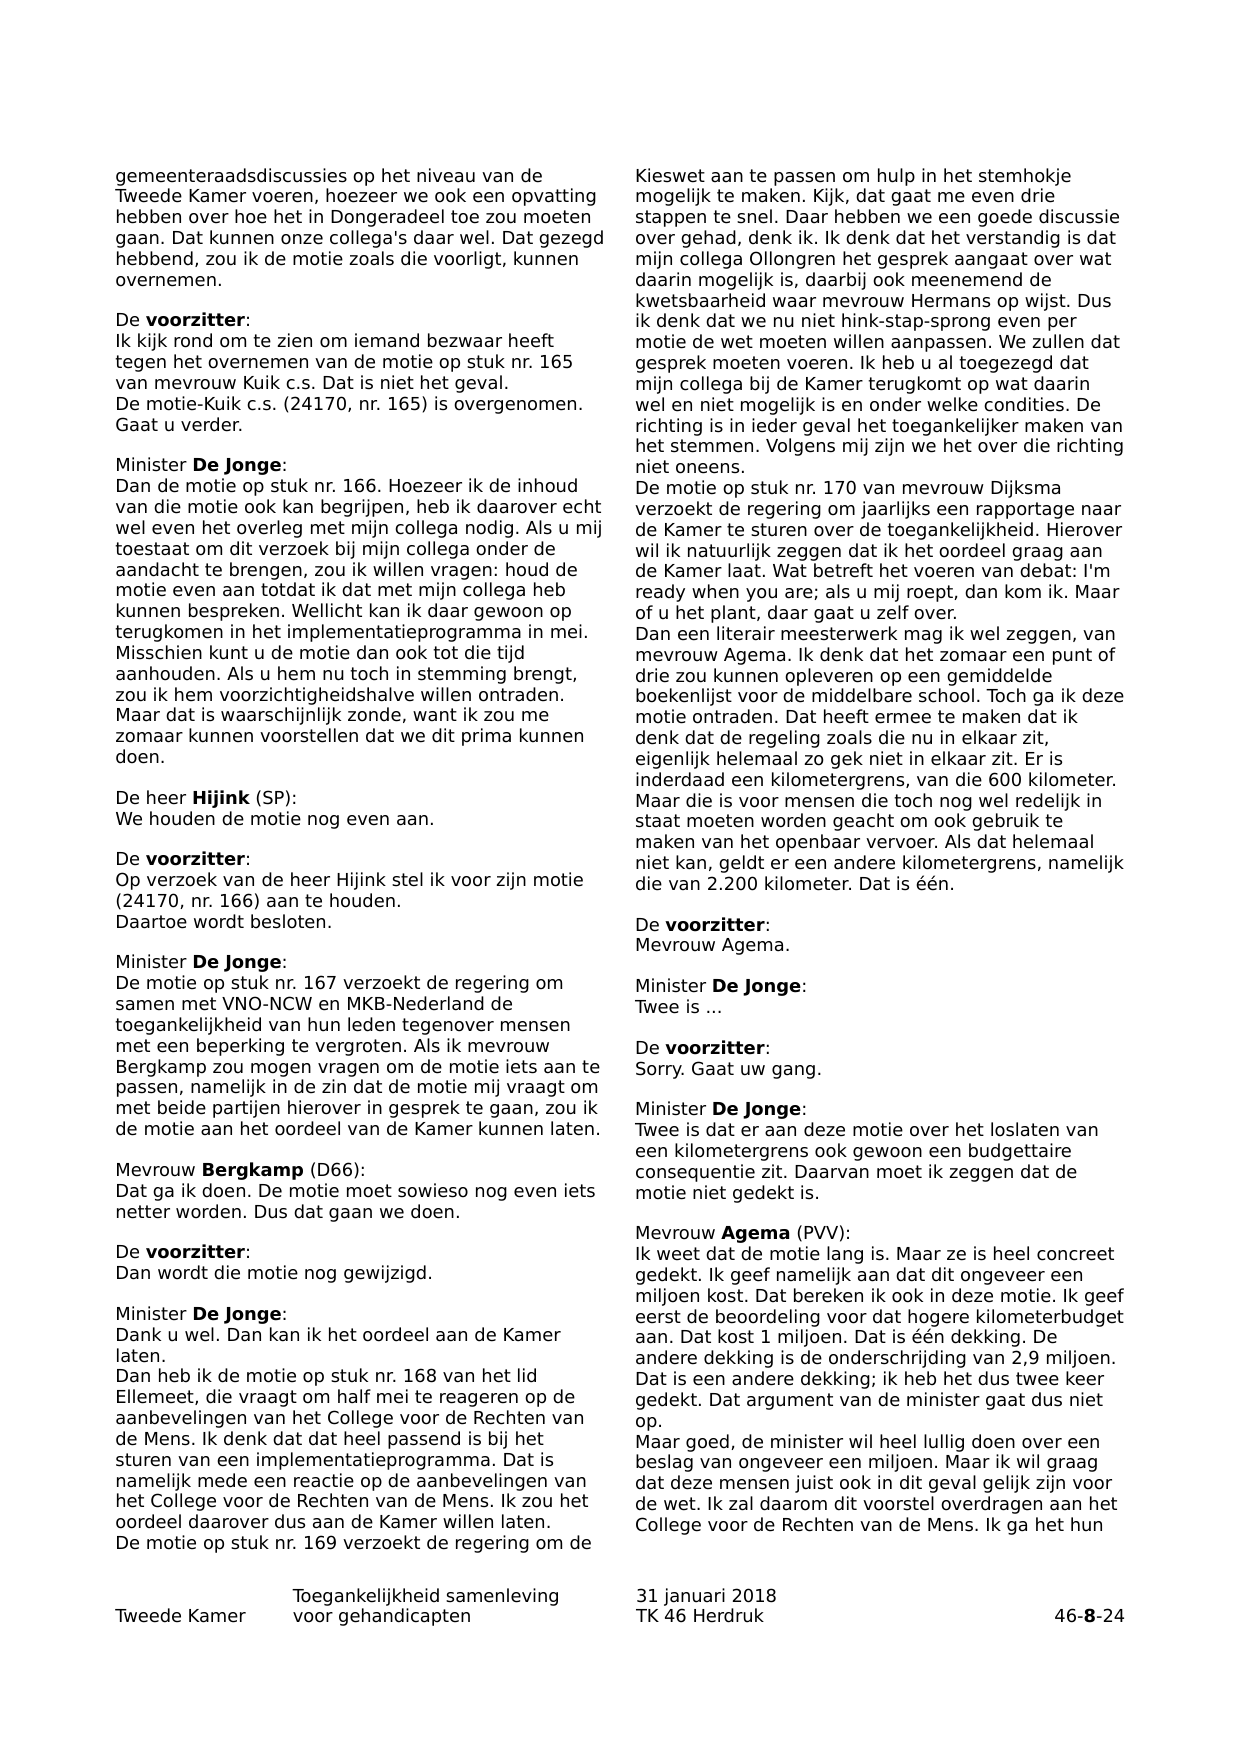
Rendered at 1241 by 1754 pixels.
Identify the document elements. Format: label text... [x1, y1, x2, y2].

text Minister De Jonge: [635, 1099, 1125, 1120]
text We houden de motie nog even aan. [115, 808, 605, 829]
text De voorzitter: [115, 310, 605, 331]
text De voorzitter: [115, 1242, 605, 1263]
text De motie op stuk nr. 167 verzoekt de regering om samen met VNO-NCW en MKB-Nederland de toegankelijkheid van hun leden tegenover mensen met een beperking te vergroten. Als ik mevrouw Bergkamp zou mogen vragen om de motie iets aan te passen, namelijk in de zin dat de motie mij vraagt om met beide partijen hierover in gesprek te gaan, zou ik de motie aan het oordeel van de Kamer kunnen laten. [115, 973, 605, 1140]
text Dan wordt die motie nog gewijzigd. [115, 1263, 605, 1284]
text Twee is dat er aan deze motie over het loslaten van een kilometergrens ook gewoon een budgettaire consequentie zit. Daarvan moet ik zeggen dat de motie niet gedekt is. [635, 1120, 1125, 1203]
text De voorzitter: [635, 914, 1125, 935]
text Mevrouw Bergkamp (D66): [115, 1160, 605, 1181]
text Maar goed, de minister wil heel lullig doen over een beslag van ongeveer een miljoen. Maar ik wil graag dat deze mensen juist ook in dit geval gelijk zijn voor de wet. Ik zal daarom dit voorstel overdragen aan het College voor de Rechten van de Mens. Ik ga het hun [635, 1431, 1125, 1536]
text De heer Hijink (SP): [115, 788, 605, 808]
text Mevrouw Agema (PVV): [635, 1223, 1125, 1244]
text De motie-Kuik c.s. (24170, nr. 165) is overgenomen. [115, 393, 605, 414]
text Minister De Jonge: [115, 455, 605, 476]
text Twee is ... [635, 997, 1125, 1018]
text Kieswet aan te passen om hulp in het stemhokje mogelijk te maken. Kijk, dat gaat me even drie stappen te snel. Daar hebben we een goede discussie over gehad, denk ik. Ik denk dat het verstandig is dat mijn collega Ollongren het gesprek aangaat over wat daarin mogelijk is, daarbij ook meenemend de kwetsbaarheid waar mevrouw Hermans op wijst. Dus ik denk dat we nu niet hink-stap-sprong even per motie de wet moeten willen aanpassen. We zullen dat gesprek moeten voeren. Ik heb u al toegezegd dat mijn collega bij de Kamer terugkomt op wat daarin wel en niet mogelijk is en onder welke condities. De richting is in ieder geval het toegankelijker maken van het stemmen. Volgens mij zijn we het over die richting niet oneens. [635, 165, 1125, 478]
text Dan heb ik de motie op stuk nr. 168 van het lid Ellemeet, die vraagt om half mei te reageren op de aanbevelingen van het College voor de Rechten van de Mens. Ik denk dat dat heel passend is bij het sturen van een implementatieprogramma. Dat is namelijk mede een reactie op de aanbevelingen van het College voor de Rechten van de Mens. Ik zou het oordeel daarover dus aan de Kamer willen laten. [115, 1366, 605, 1533]
text Dan de motie op stuk nr. 166. Hoezeer ik de inhoud van die motie ook kan begrijpen, heb ik daarover echt wel even het overleg met mijn collega nodig. Als u mij toestaat om dit verzoek bij mijn collega onder de aandacht te brengen, zou ik willen vragen: houd de motie even aan totdat ik dat met mijn collega heb kunnen bespreken. Wellicht kan ik daar gewoon op terugkomen in het implementatieprogramma in mei. Misschien kunt u de motie dan ook tot die tijd aanhouden. Als u hem nu toch in stemming brengt, zou ik hem voorzichtigheidshalve willen ontraden. Maar dat is waarschijnlijk zonde, want ik zou me zomaar kunnen voorstellen dat we dit prima kunnen doen. [115, 476, 605, 768]
text Minister De Jonge: [115, 1304, 605, 1324]
text Ik kijk rond om te zien om iemand bezwaar heeft tegen het overnemen van de motie op stuk nr. 165 van mevrouw Kuik c.s. Dat is niet het geval. [115, 331, 605, 393]
text De voorzitter: [115, 849, 605, 870]
text Gaat u verder. [115, 414, 605, 435]
text Dat ga ik doen. De motie moet sowieso nog even iets netter worden. Dus dat gaan we doen. [115, 1181, 605, 1222]
text Op verzoek van de heer Hijink stel ik voor zijn motie (24170, nr. 166) aan te houden. [115, 870, 605, 912]
text Ik weet dat de motie lang is. Maar ze is heel concreet gedekt. Ik geef namelijk aan dat dit ongeveer een miljoen kost. Dat bereken ik ook in deze motie. Ik geef eerst de beoordeling voor dat hogere kilometerbudget aan. Dat kost 1 miljoen. Dat is één dekking. De andere dekking is de onderschrijding van 2,9 miljoen. Dat is een andere dekking; ik heb het dus twee keer gedekt. Dat argument van de minister gaat dus niet op. [635, 1244, 1125, 1431]
text De motie op stuk nr. 169 verzoekt de regering om de [115, 1533, 605, 1554]
text Mevrouw Agema. [635, 935, 1125, 956]
text Daartoe wordt besloten. [115, 912, 605, 932]
text Dank u wel. Dan kan ik het oordeel aan de Kamer laten. [115, 1324, 605, 1366]
text De motie op stuk nr. 170 van mevrouw Dijksma verzoekt de regering om jaarlijks een rapportage naar de Kamer te sturen over de toegankelijkheid. Hierover wil ik natuurlijk zeggen dat ik het oordeel graag aan de Kamer laat. Wat betreft het voeren van debat: I'm ready when you are; als u mij roept, dan kom ik. Maar of u het plant, daar gaat u zelf over. [635, 478, 1125, 624]
text De voorzitter: [635, 1038, 1125, 1058]
text Dan een literair meesterwerk mag ik wel zeggen, van mevrouw Agema. Ik denk dat het zomaar een punt of drie zou kunnen opleveren op een gemiddelde boekenlijst voor de middelbare school. Toch ga ik deze motie ontraden. Dat heeft ermee te maken dat ik denk dat de regeling zoals die nu in elkaar zit, eigenlijk helemaal zo gek niet in elkaar zit. Er is inderdaad een kilometergrens, van die 600 kilometer. Maar die is voor mensen die toch nog wel redelijk in staat moeten worden geacht om ook gebruik te maken van het openbaar vervoer. Als dat helemaal niet kan, geldt er een andere kilometergrens, namelijk die van 2.200 kilometer. Dat is één. [635, 624, 1125, 894]
text Minister De Jonge: [635, 976, 1125, 997]
text Sorry. Gaat uw gang. [635, 1058, 1125, 1079]
text gemeenteraadsdiscussies op het niveau van de Tweede Kamer voeren, hoezeer we ook een opvatting hebben over hoe het in Dongeradeel toe zou moeten gaan. Dat kunnen onze collega's daar wel. Dat gezegd hebbend, zou ik de motie zoals die voorligt, kunnen overnemen. [115, 165, 605, 290]
text Minister De Jonge: [115, 952, 605, 973]
